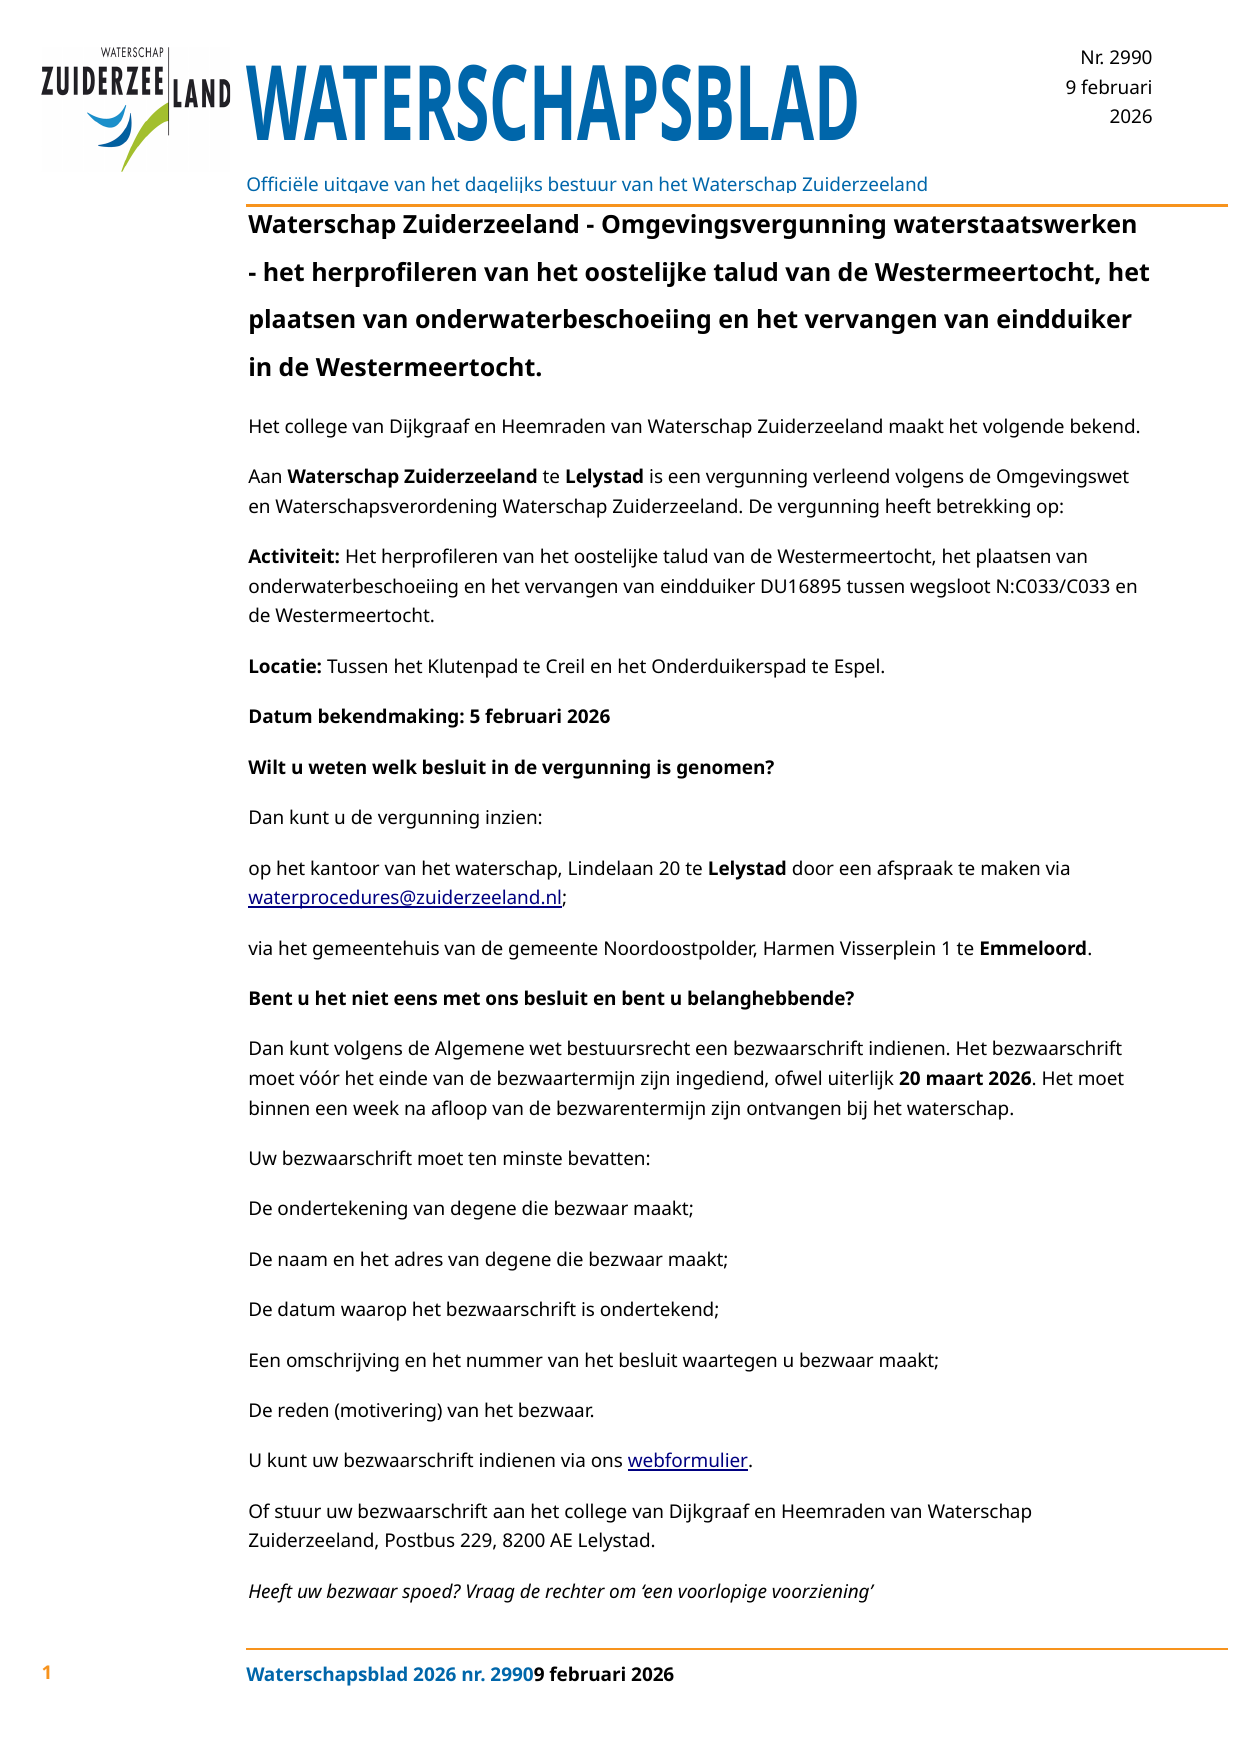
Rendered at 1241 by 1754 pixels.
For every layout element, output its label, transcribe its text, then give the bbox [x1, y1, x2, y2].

text via het gemeentehuis van de gemeente Noordoostpolder, Harmen Visserplein 1 te Emmeloord. [248, 935, 1152, 961]
text Een omschrijving en het nummer van het besluit waartegen u bezwaar maakt; [248, 1347, 1152, 1373]
picture [41, 47, 231, 172]
text Locatie: Tussen het Klutenpad te Creil en het Onderduikerspad te Espel. [248, 653, 1152, 679]
text Heeft uw bezwaar spoed? Vraag de rechter om ‘een voorlopige voorziening’ [248, 1578, 1152, 1604]
text Datum bekendmaking: 5 februari 2026 [248, 703, 1152, 729]
text De datum waarop het bezwaarschrift is ondertekend; [248, 1296, 1152, 1322]
text op het kantoor van het waterschap, Lindelaan 20 te Lelystad door een afspraak te maken via waterprocedures@zuiderzeeland.nl; [248, 855, 1152, 910]
text Uw bezwaarschrift moet ten minste bevatten: [248, 1145, 1152, 1171]
text Het college van Dijkgraaf en Heemraden van Waterschap Zuiderzeeland maakt het volgende bekend. [248, 413, 1152, 439]
text Aan Waterschap Zuiderzeeland te Lelystad is een vergunning verleend volgens de Omgevingswet en Waterschapsverordening Waterschap Zuiderzeeland. De vergunning heeft betrekking op: [248, 463, 1152, 519]
text De naam en het adres van degene die bezwaar maakt; [248, 1246, 1152, 1272]
text Dan kunt u de vergunning inzien: [248, 804, 1152, 830]
text Dan kunt volgens de Algemene wet bestuursrecht een bezwaarschrift indienen. Het bezwaarschrift moet vóór het einde van de bezwaartermijn zijn ingediend, ofwel uiterlijk 20 maart 2026. Het moet binnen een week na afloop van de bezwarentermijn zijn ontvangen bij het waterschap. [248, 1036, 1152, 1121]
text Wilt u weten welk besluit in de vergunning is genomen? [248, 754, 1152, 780]
text Bent u het niet eens met ons besluit en bent u belanghebbende? [248, 985, 1152, 1011]
text De reden (motivering) van het bezwaar. [248, 1397, 1152, 1423]
text U kunt uw bezwaarschrift indienen via ons webformulier. [248, 1448, 1152, 1473]
text De ondertekening van degene die bezwaar maakt; [248, 1196, 1152, 1221]
text Waterschap Zuiderzeeland - Omgevingsvergunning waterstaatswerken - het herprofileren van het oostelijke talud van de Westermeertocht, het plaatsen van onderwaterbeschoeiing en het vervangen van eindduiker in de Westermeertocht. [248, 207, 1152, 384]
text Activiteit: Het herprofileren van het oostelijke talud van de Westermeertocht, het plaatsen van onderwaterbeschoeiing en het vervangen van eindduiker DU16895 tussen wegsloot N:C033/C033 en de Westermeertocht. [248, 543, 1152, 628]
text Of stuur uw bezwaarschrift aan het college van Dijkgraaf en Heemraden van Waterschap Zuiderzeeland, Postbus 229, 8200 AE Lelystad. [248, 1498, 1152, 1553]
